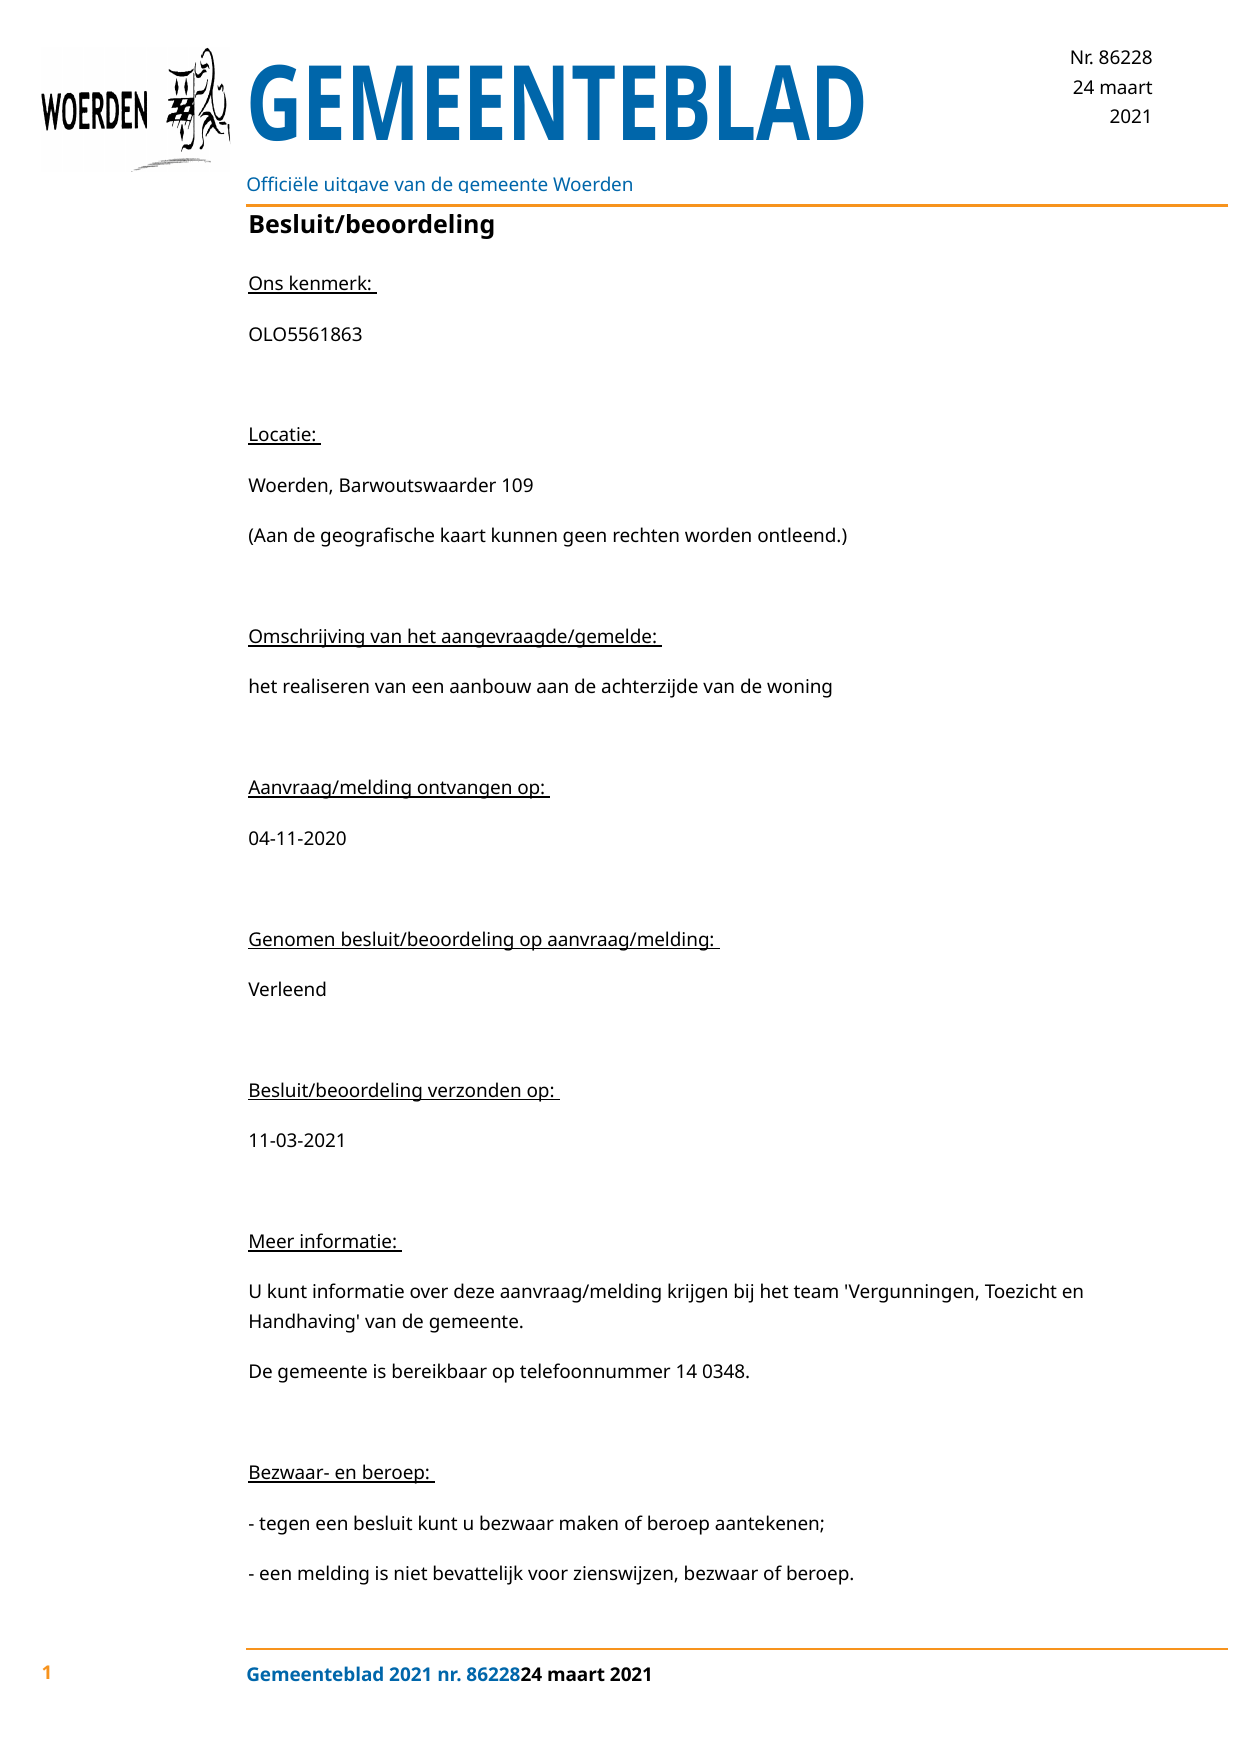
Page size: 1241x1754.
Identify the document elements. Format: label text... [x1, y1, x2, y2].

text 11-03-2021 [248, 1127, 1152, 1153]
text Besluit/beoordeling verzonden op: [248, 1077, 1152, 1103]
picture [41, 47, 231, 172]
text Bezwaar- en beroep: [248, 1459, 1152, 1485]
text Besluit/beoordeling [248, 207, 1152, 241]
text Meer informatie: [248, 1228, 1152, 1254]
text 04-11-2020 [248, 825, 1152, 851]
text Omschrijving van het aangevraagde/gemelde: [248, 623, 1152, 649]
text - tegen een besluit kunt u bezwaar maken of beroep aantekenen; [248, 1510, 1152, 1536]
text De gemeente is bereikbaar op telefoonnummer 14 0348. [248, 1359, 1152, 1384]
text Genomen besluit/beoordeling op aanvraag/melding: [248, 926, 1152, 951]
text Aanvraag/melding ontvangen op: [248, 774, 1152, 800]
text - een melding is niet bevattelijk voor zienswijzen, bezwaar of beroep. [248, 1560, 1152, 1586]
text Verleend [248, 976, 1152, 1002]
text Ons kenmerk: [248, 270, 1152, 296]
text OLO5561863 [248, 321, 1152, 346]
text het realiseren van een aanbouw aan de achterzijde van de woning [248, 674, 1152, 699]
text (Aan de geografische kaart kunnen geen rechten worden ontleend.) [248, 522, 1152, 548]
text Locatie: [248, 422, 1152, 447]
text U kunt informatie over deze aanvraag/melding krijgen bij het team 'Vergunningen, Toezicht en Handhaving' van de gemeente. [248, 1279, 1152, 1334]
text Woerden, Barwoutswaarder 109 [248, 472, 1152, 498]
